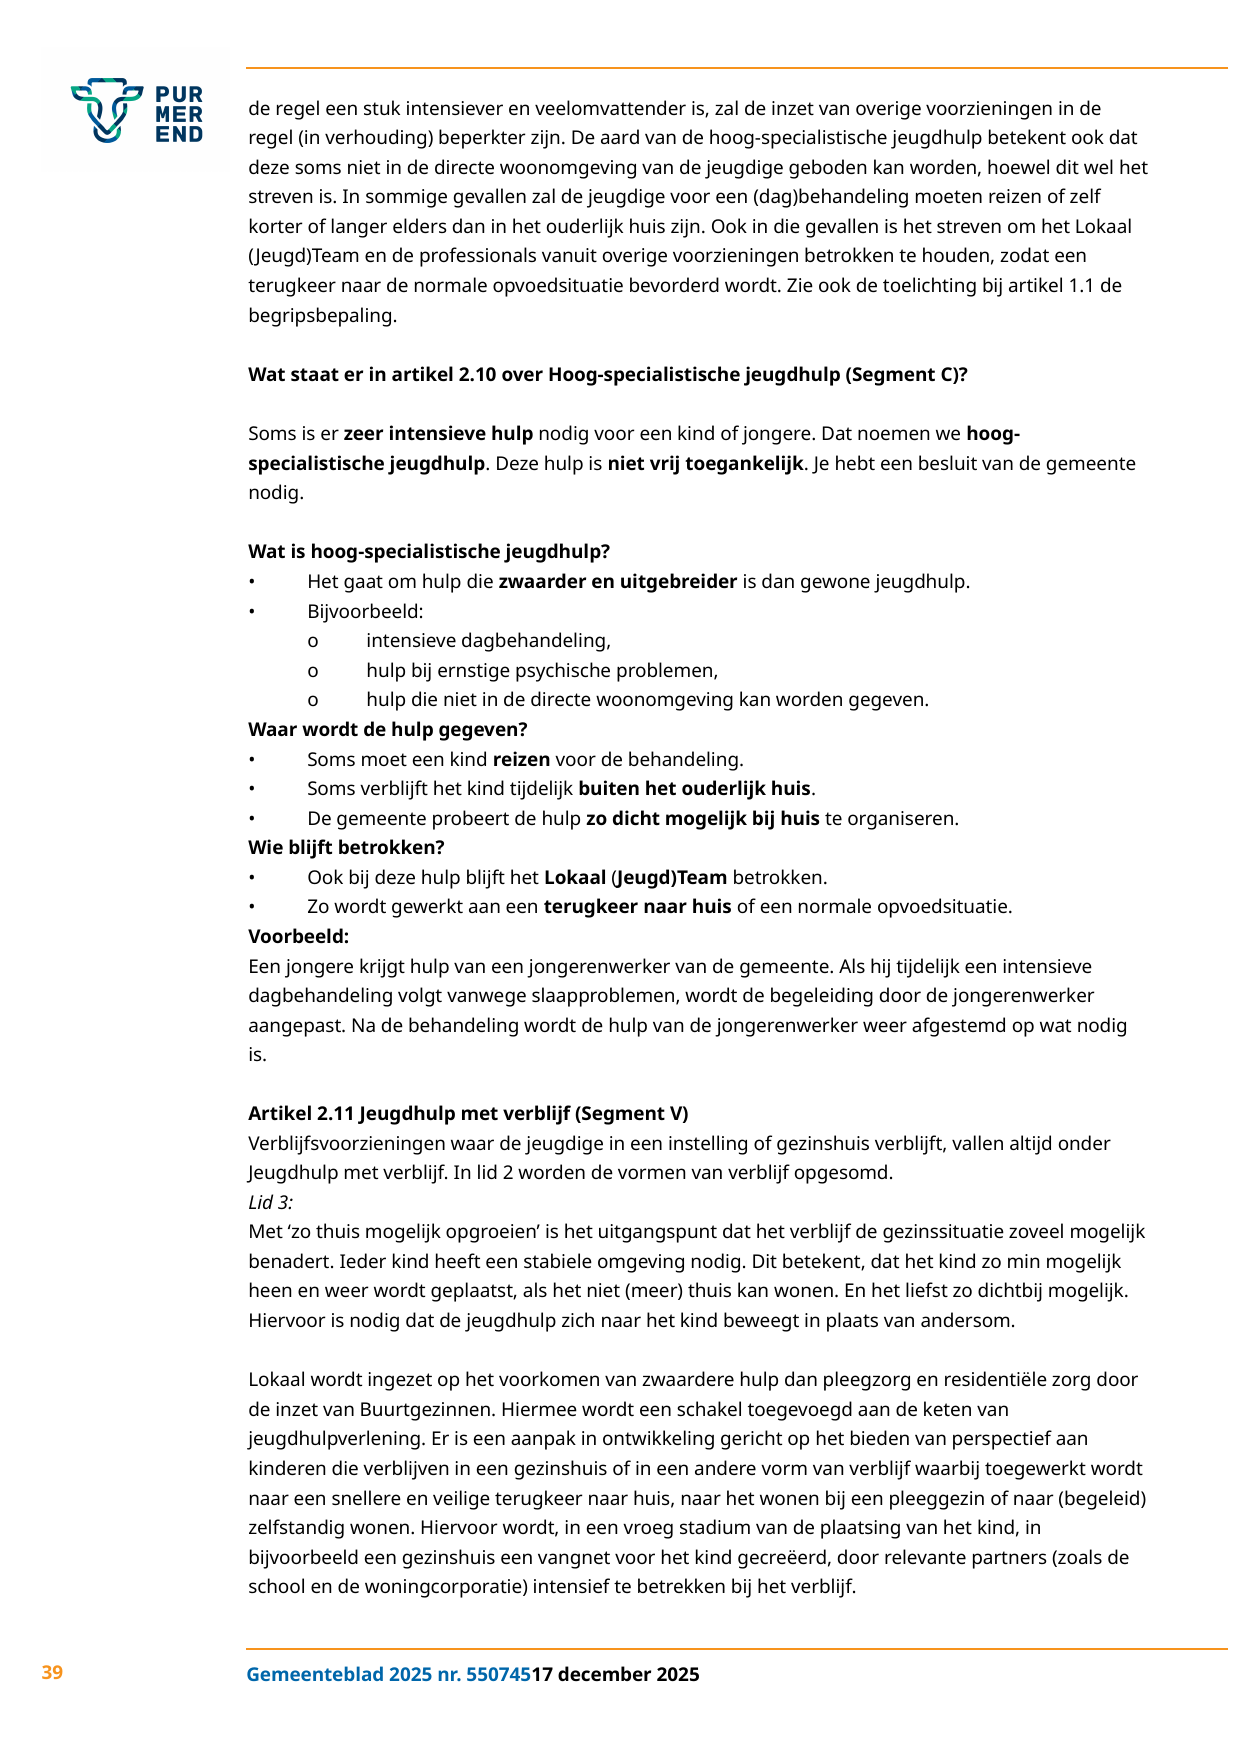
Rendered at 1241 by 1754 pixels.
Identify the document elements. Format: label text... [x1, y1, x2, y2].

text Lokaal wordt ingezet op het voorkomen van zwaardere hulp dan pleegzorg en residentiële zorg door de inzet van Buurtgezinnen. Hiermee wordt een schakel toegevoegd aan de keten van jeugdhulpverlening. Er is een aanpak in ontwikkeling gericht op het bieden van perspectief aan kinderen die verblijven in een gezinshuis of in een andere vorm van verblijf waarbij toegewerkt wordt naar een snellere en veilige terugkeer naar huis, naar het wonen bij een pleeggezin of naar (begeleid) zelfstandig wonen. Hiervoor wordt, in een vroeg stadium van de plaatsing van het kind, in bijvoorbeeld een gezinshuis een vangnet voor het kind gecreëerd, door relevante partners (zoals de school en de woningcorporatie) intensief te betrekken bij het verblijf. [248, 1366, 1152, 1599]
text Lid 3: [248, 1189, 1152, 1214]
text de regel een stuk intensiever en veelomvattender is, zal de inzet van overige voorzieningen in de regel (in verhouding) beperkter zijn. De aard van de hoog-specialistische jeugdhulp betekent ook dat deze soms niet in de directe woonomgeving van de jeugdige geboden kan worden, hoewel dit wel het streven is. In sommige gevallen zal de jeugdige voor een (dag)behandeling moeten reizen of zelf korter of langer elders dan in het ouderlijk huis zijn. Ook in die gevallen is het streven om het Lokaal (Jeugd)Team en de professionals vanuit overige voorzieningen betrokken te houden, zodat een terugkeer naar de normale opvoedsituatie bevorderd wordt. Zie ook de toelichting bij artikel 1.1 de begripsbepaling. [248, 95, 1152, 328]
text Artikel 2.11 Jeugdhulp met verblijf (Segment V) [248, 1100, 1152, 1126]
table_header Wat staat er in artikel 2.10 over Hoog-specialistische jeugdhulp (Segment C)? Soms is er zeer intensieve hulp nodig voor een kind of jongere. Dat noemen we hoog-specialistische jeugdhulp. Deze hulp is niet vrij toegankelijk. Je hebt een besluit van de gemeente nodig. Wat is hoog-specialistische jeugdhulp? Het gaat om hulp die zwaarder en uitgebreider is dan gewone jeugdhulp. Bijvoorbeeld: intensieve dagbehandeling, hulp bij ernstige psychische problemen, hulp die niet in de directe woonomgeving kan worden gegeven. Waar wordt de hulp gegeven? Soms moet een kind reizen voor de behandeling. Soms verblijft het kind tijdelijk buiten het ouderlijk huis. De gemeente probeert de hulp zo dicht mogelijk bij huis te organiseren. Wie blijft betrokken? Ook bij deze hulp blijft het Lokaal (Jeugd)Team betrokken. Zo wordt gewerkt aan een terugkeer naar huis of een normale opvoedsituatie. Voorbeeld: Een jongere krijgt hulp van een jongerenwerker van de gemeente. Als hij tijdelijk een intensieve dagbehandeling volgt vanwege slaapproblemen, wordt de begeleiding door de jongerenwerker aangepast. Na de behandeling wordt de hulp van de jongerenwerker weer afgestemd op wat nodig is. [248, 361, 1152, 1067]
picture [41, 47, 231, 172]
text Verblijfsvoorzieningen waar de jeugdige in een instelling of gezinshuis verblijft, vallen altijd onder Jeugdhulp met verblijf. In lid 2 worden de vormen van verblijf opgesomd. [248, 1130, 1152, 1185]
text Met ‘zo thuis mogelijk opgroeien’ is het uitgangspunt dat het verblijf de gezinssituatie zoveel mogelijk benadert. Ieder kind heeft een stabiele omgeving nodig. Dit betekent, dat het kind zo min mogelijk heen en weer wordt geplaatst, als het niet (meer) thuis kan wonen. En het liefst zo dichtbij mogelijk. Hiervoor is nodig dat de jeugdhulp zich naar het kind beweegt in plaats van andersom. [248, 1218, 1152, 1333]
